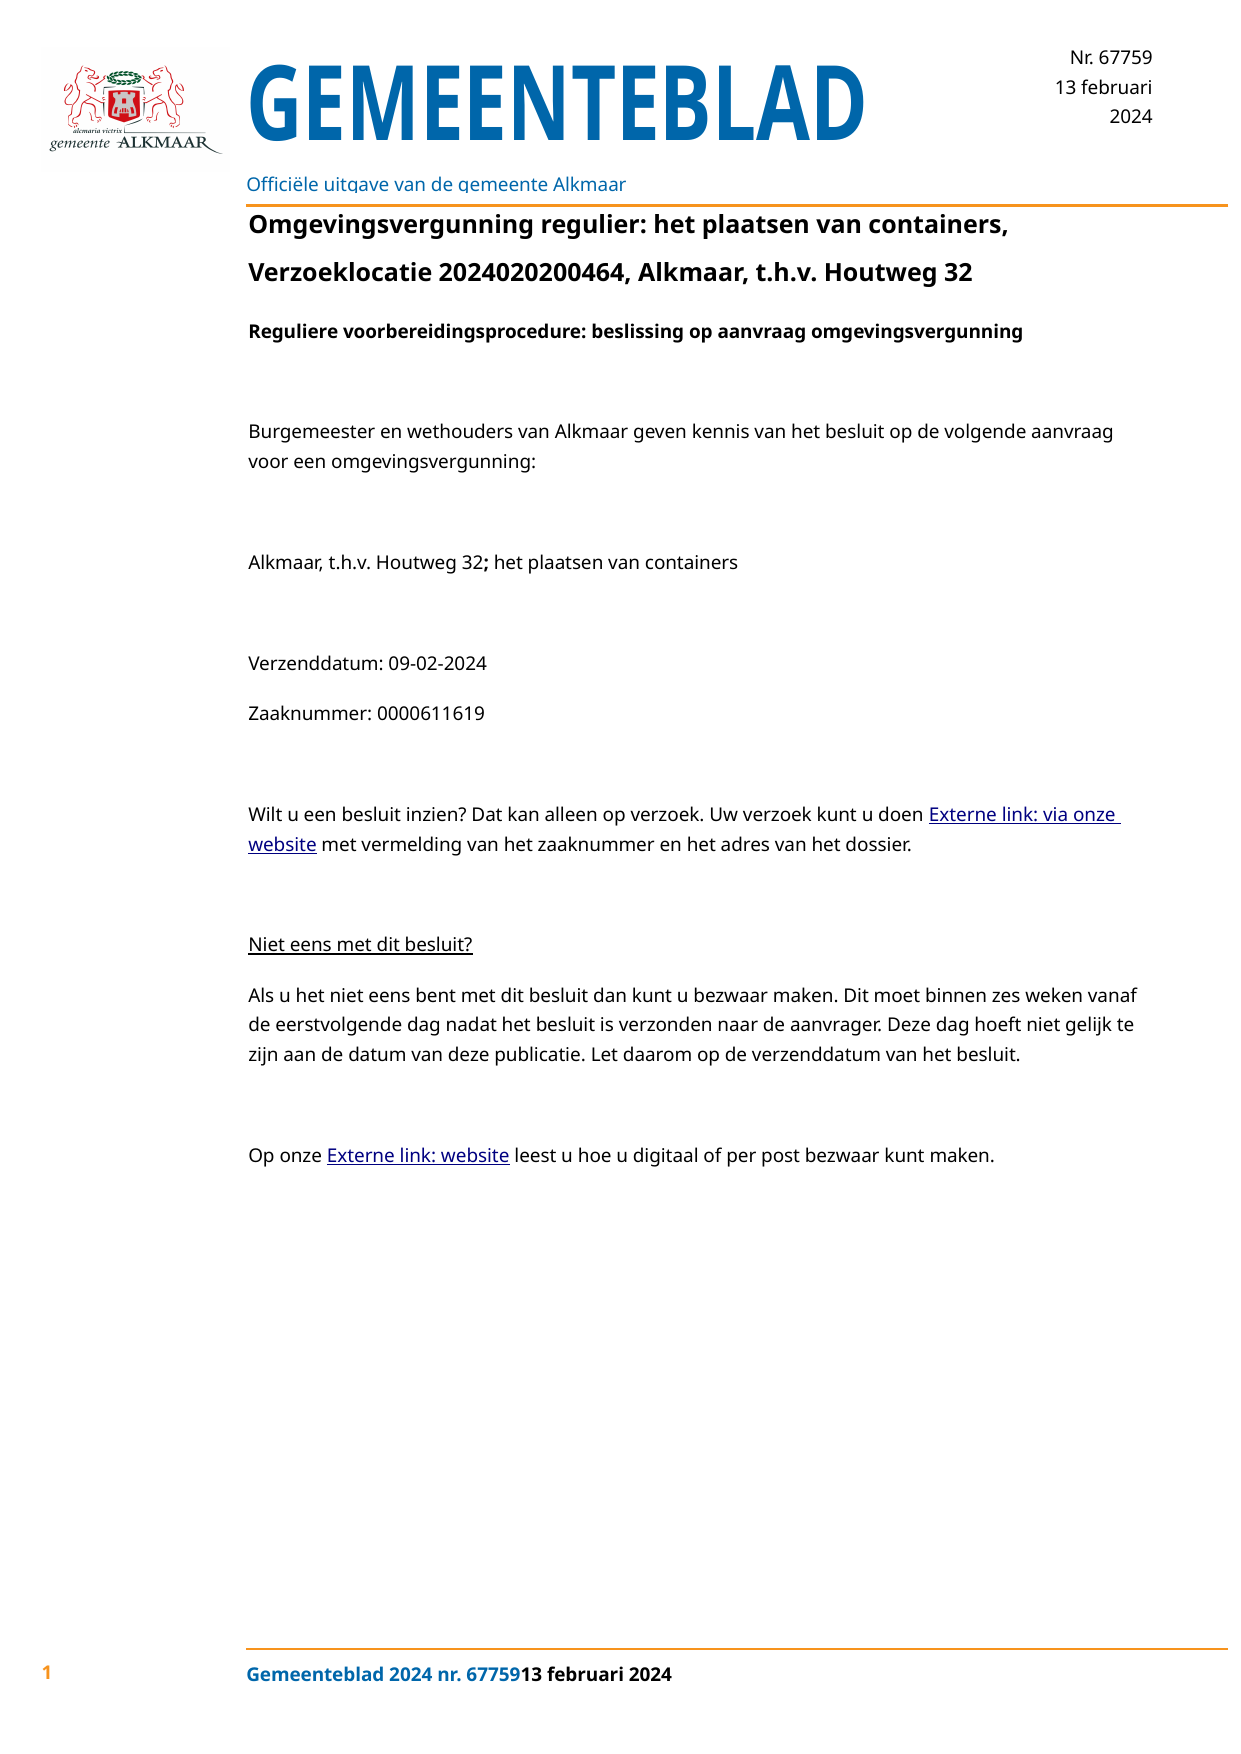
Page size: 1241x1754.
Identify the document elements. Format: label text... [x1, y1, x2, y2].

text Zaaknummer: 0000611619 [248, 700, 1152, 726]
text Omgevingsvergunning regulier: het plaatsen van containers, Verzoeklocatie 2024020200464, Alkmaar, t.h.v. Houtweg 32 [248, 207, 1152, 288]
text Als u het niet eens bent met dit besluit dan kunt u bezwaar maken. Dit moet binnen zes weken vanaf de eerstvolgende dag nadat het besluit is verzonden naar de aanvrager. Deze dag hoeft niet gelijk te zijn aan de datum van deze publicatie. Let daarom op de verzenddatum van het besluit. [248, 982, 1152, 1067]
text Wilt u een besluit inzien? Dat kan alleen op verzoek. Uw verzoek kunt u doen Externe link: via onze website met vermelding van het zaaknummer en het adres van het dossier. [248, 801, 1152, 857]
text Niet eens met dit besluit? [248, 932, 1152, 957]
text Verzenddatum: 09-02-2024 [248, 650, 1152, 676]
text Burgemeester en wethouders van Alkmaar geven kennis van het besluit op de volgende aanvraag voor een omgevingsvergunning: [248, 419, 1152, 474]
picture [41, 47, 231, 172]
text Reguliere voorbereidingsprocedure: beslissing op aanvraag omgevingsvergunning [248, 318, 1152, 344]
text Op onze Externe link: website leest u hoe u digitaal of per post bezwaar kunt maken. [248, 1142, 1152, 1168]
text Alkmaar, t.h.v. Houtweg 32; het plaatsen van containers [248, 549, 1152, 575]
